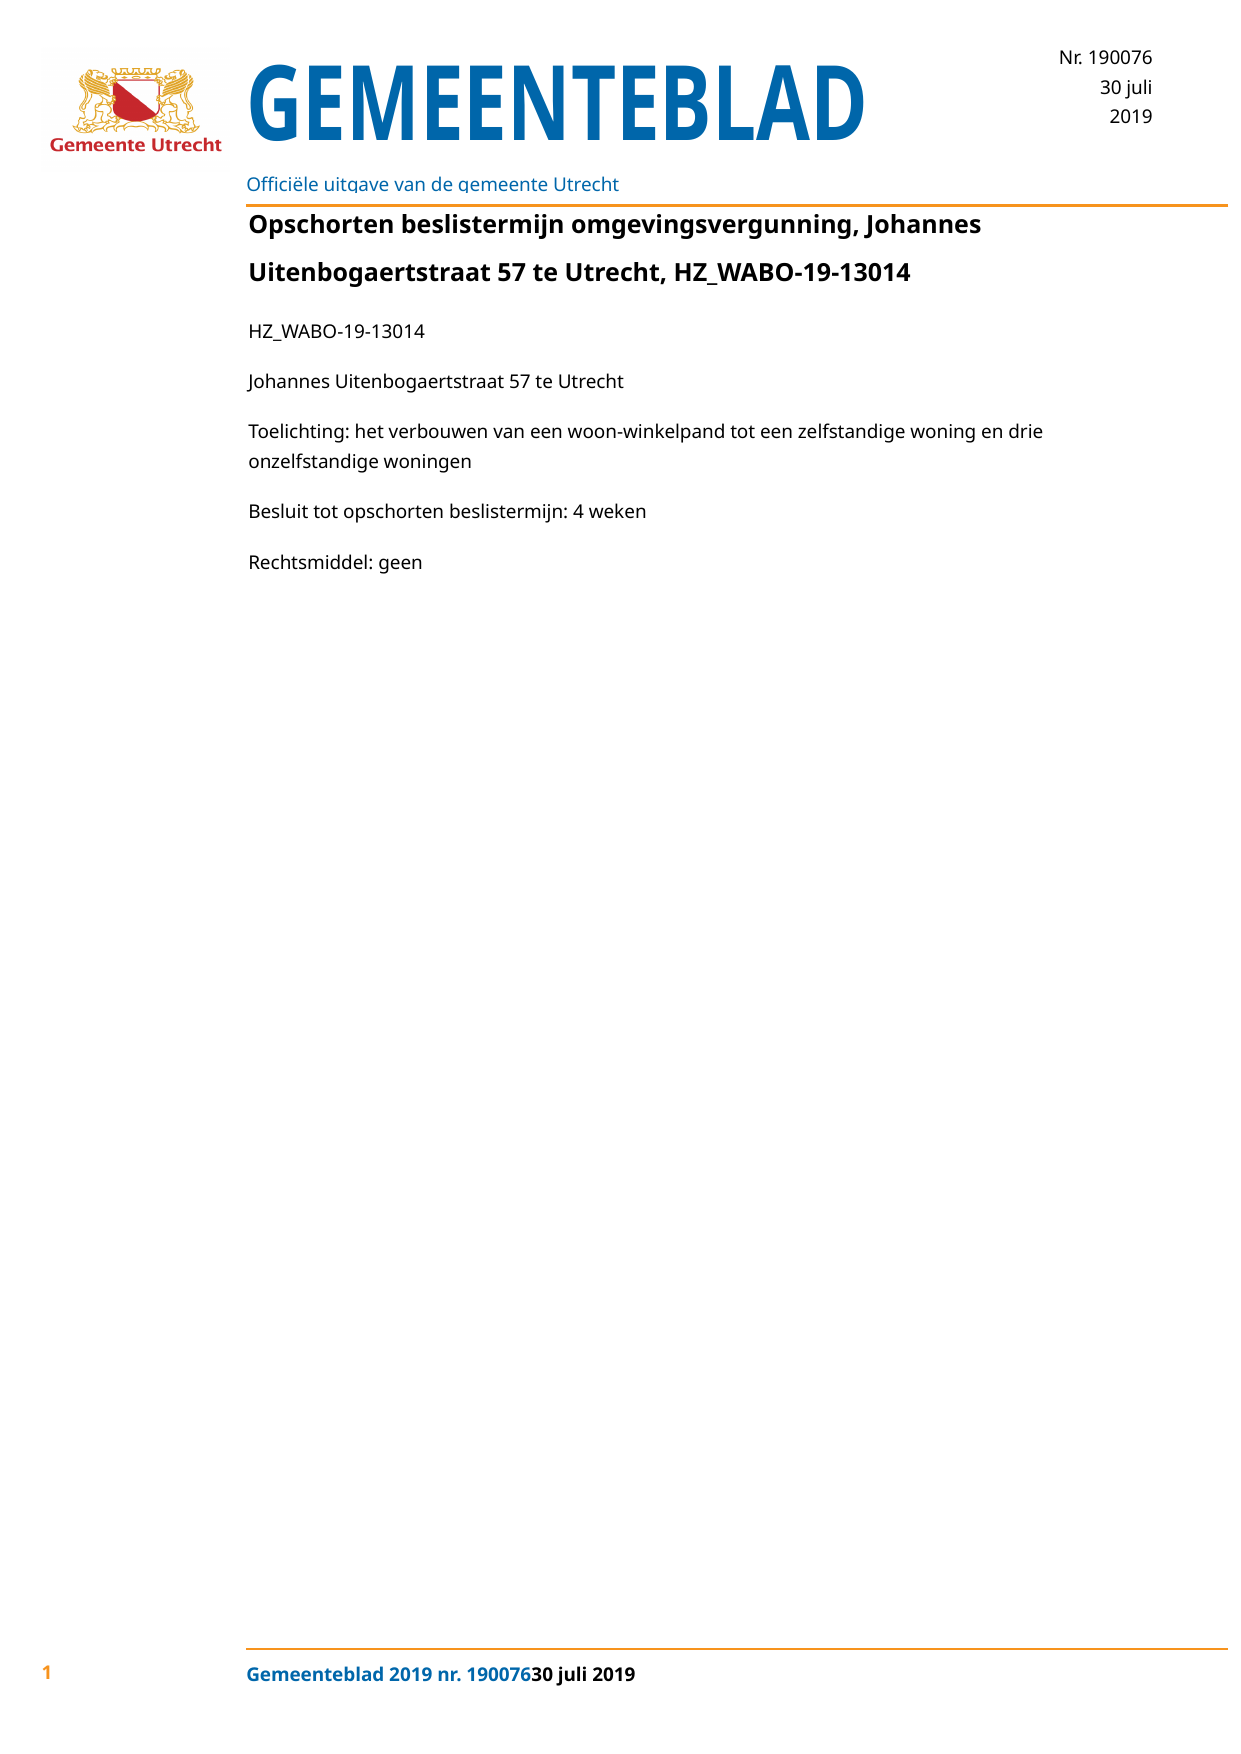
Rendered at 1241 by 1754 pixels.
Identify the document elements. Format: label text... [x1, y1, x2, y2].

text Johannes Uitenbogaertstraat 57 te Utrecht [248, 368, 1152, 394]
text Opschorten beslistermijn omgevingsvergunning, Johannes Uitenbogaertstraat 57 te Utrecht, HZ_WABO-19-13014 [248, 207, 1152, 288]
picture [41, 47, 231, 172]
text Rechtsmiddel: geen [248, 549, 1152, 575]
text HZ_WABO-19-13014 [248, 318, 1152, 344]
text Toelichting: het verbouwen van een woon-winkelpand tot een zelfstandige woning en drie onzelfstandige woningen [248, 419, 1152, 474]
text Besluit tot opschorten beslistermijn: 4 weken [248, 499, 1152, 524]
